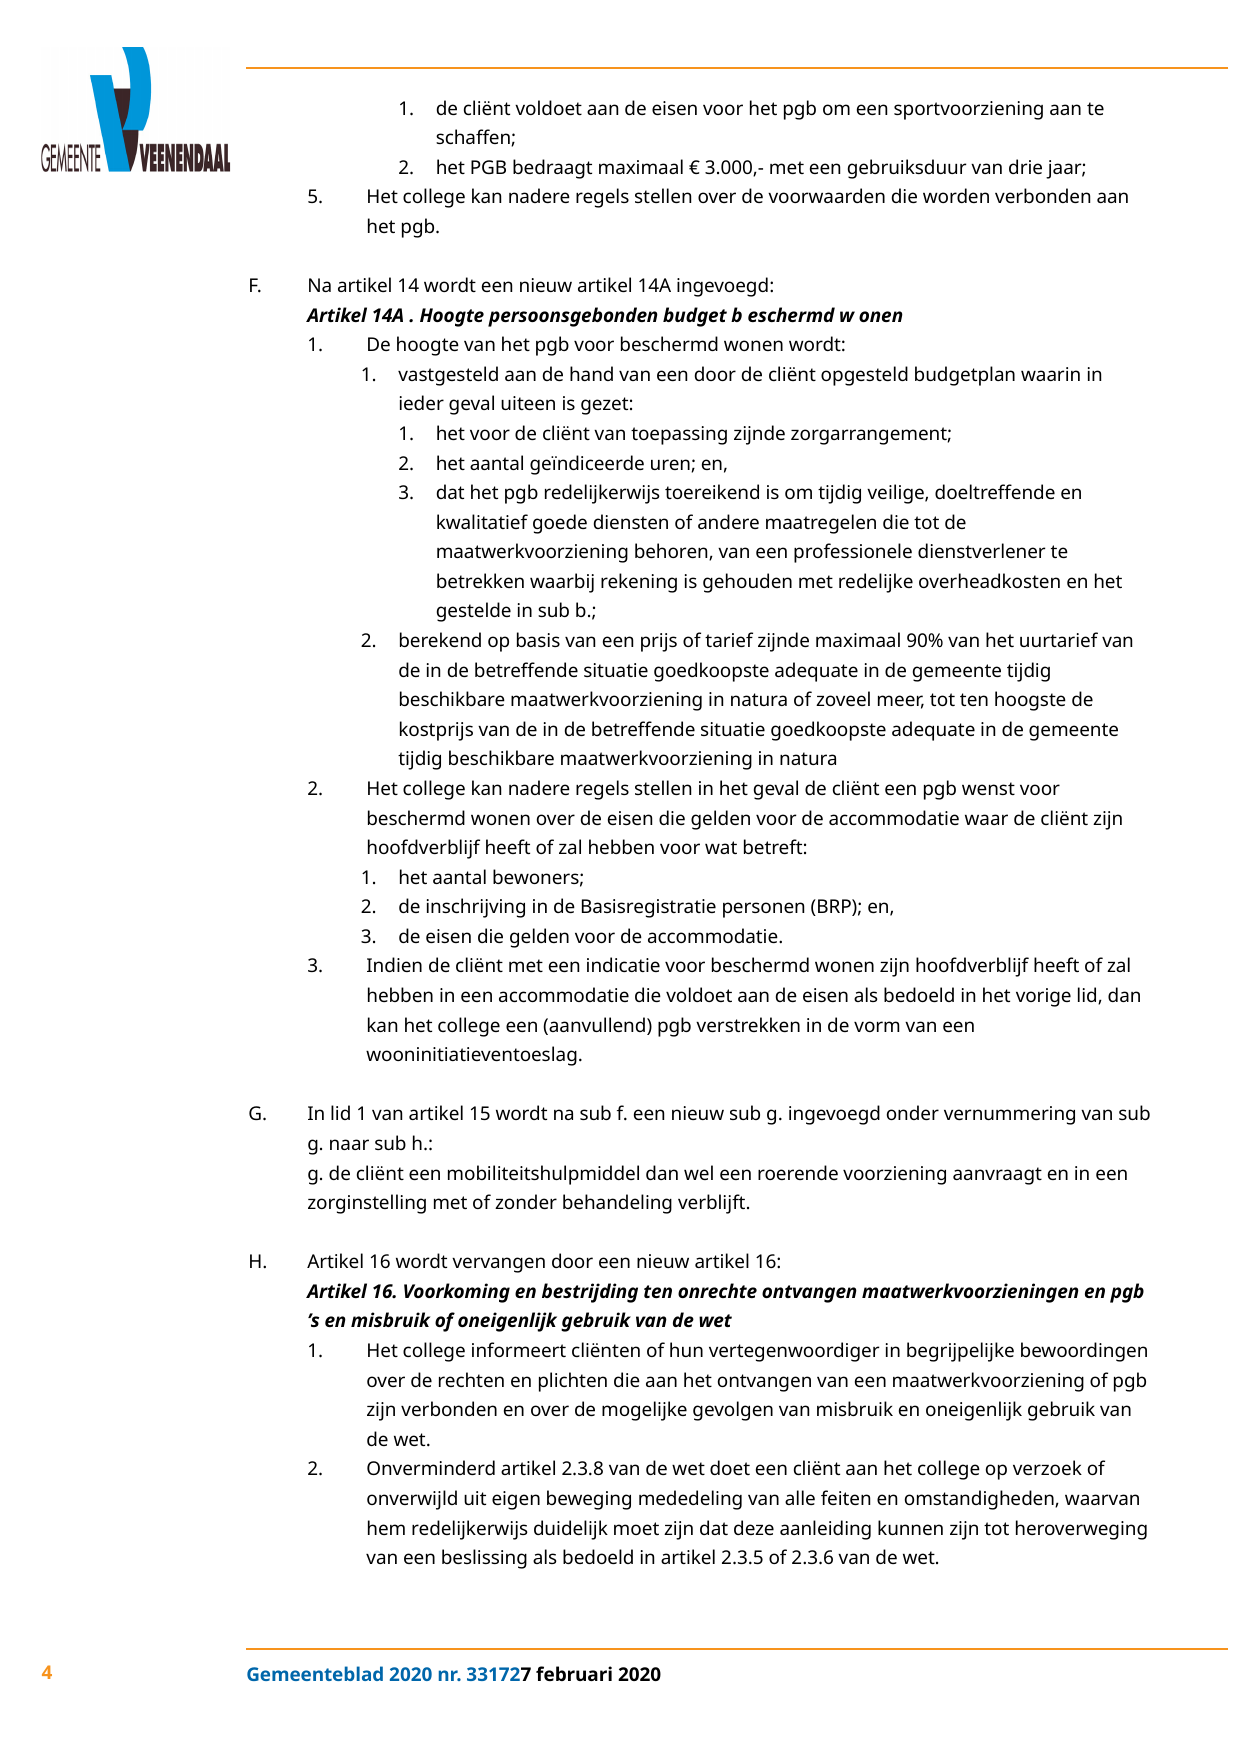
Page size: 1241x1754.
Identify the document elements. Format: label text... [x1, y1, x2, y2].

list dat het pgb redelijkerwijs toereikend is om tijdig veilige, doeltreffende en kwalitatief goede diensten of andere maatregelen die tot de maatwerkvoorziening behoren, van een professionele dienstverlener te betrekken waarbij rekening is gehouden met redelijke overheadkosten en het gestelde in sub b.; [398, 479, 1152, 623]
list Indien de cliënt met een indicatie voor beschermd wonen zijn hoofdverblijf heeft of zal hebben in een accommodatie die voldoet aan de eisen als bedoeld in het vorige lid, dan kan het college een (aanvullend) pgb verstrekken in de vorm van een wooninitiatieventoeslag. [307, 953, 1152, 1067]
list de cliënt voldoet aan de eisen voor het pgb om een sportvoorziening aan te schaffen; [398, 95, 1152, 150]
list Artikel 14A . Hoogte persoonsgebonden budget b eschermd w onen [248, 302, 1152, 328]
list Het college informeert cliënten of hun vertegenwoordiger in begrijpelijke bewoordingen over de rechten en plichten die aan het ontvangen van een maatwerkvoorziening of pgb zijn verbonden en over de mogelijke gevolgen van misbruik en oneigenlijk gebruik van de wet. [307, 1337, 1152, 1452]
list Het college kan nadere regels stellen in het geval de cliënt een pgb wenst voor beschermd wonen over de eisen die gelden voor de accommodatie waar de cliënt zijn hoofdverblijf heeft of zal hebben voor wat betreft: [307, 775, 1152, 860]
list het aantal geïndiceerde uren; en, [398, 450, 1152, 476]
list Artikel 16. Voorkoming en bestrijding ten onrechte ontvangen maatwerkvoorzieningen en pgb ’s en misbruik of oneigenlijk gebruik van de wet [248, 1278, 1152, 1333]
list Het college kan nadere regels stellen over de voorwaarden die worden verbonden aan het pgb. [307, 183, 1152, 239]
list Na artikel 14 wordt een nieuw artikel 14A ingevoegd: [248, 272, 1152, 298]
list de inschrijving in de Basisregistratie personen (BRP); en, [361, 893, 1152, 919]
list het PGB bedraagt maximaal € 3.000,- met een gebruiksduur van drie jaar; [398, 154, 1152, 180]
list het voor de cliënt van toepassing zijnde zorgarrangement; [398, 420, 1152, 446]
list de eisen die gelden voor de accommodatie. [361, 923, 1152, 949]
list Artikel 16 wordt vervangen door een nieuw artikel 16: [248, 1248, 1152, 1274]
list Onverminderd artikel 2.3.8 van de wet doet een cliënt aan het college op verzoek of onverwijld uit eigen beweging mededeling van alle feiten en omstandigheden, waarvan hem redelijkerwijs duidelijk moet zijn dat deze aanleiding kunnen zijn tot heroverweging van een beslissing als bedoeld in artikel 2.3.5 of 2.3.6 van de wet. [307, 1456, 1152, 1570]
list g. de cliënt een mobiliteitshulpmiddel dan wel een roerende voorziening aanvraagt en in een zorginstelling met of zonder behandeling verblijft. [248, 1160, 1152, 1215]
picture [123, 47, 231, 172]
list De hoogte van het pgb voor beschermd wonen wordt: [307, 331, 1152, 357]
list berekend op basis van een prijs of tarief zijnde maximaal 90% van het uurtarief van de in de betreffende situatie goedkoopste adequate in de gemeente tijdig beschikbare maatwerkvoorziening in natura of zoveel meer, tot ten hoogste de kostprijs van de in de betreffende situatie goedkoopste adequate in de gemeente tijdig beschikbare maatwerkvoorziening in natura [361, 627, 1152, 771]
picture [41, 47, 130, 172]
list het aantal bewoners; [361, 864, 1152, 890]
list In lid 1 van artikel 15 wordt na sub f. een nieuw sub g. ingevoegd onder vernummering van sub g. naar sub h.: [248, 1101, 1152, 1156]
list vastgesteld aan de hand van een door de cliënt opgesteld budgetplan waarin in ieder geval uiteen is gezet: [361, 361, 1152, 416]
